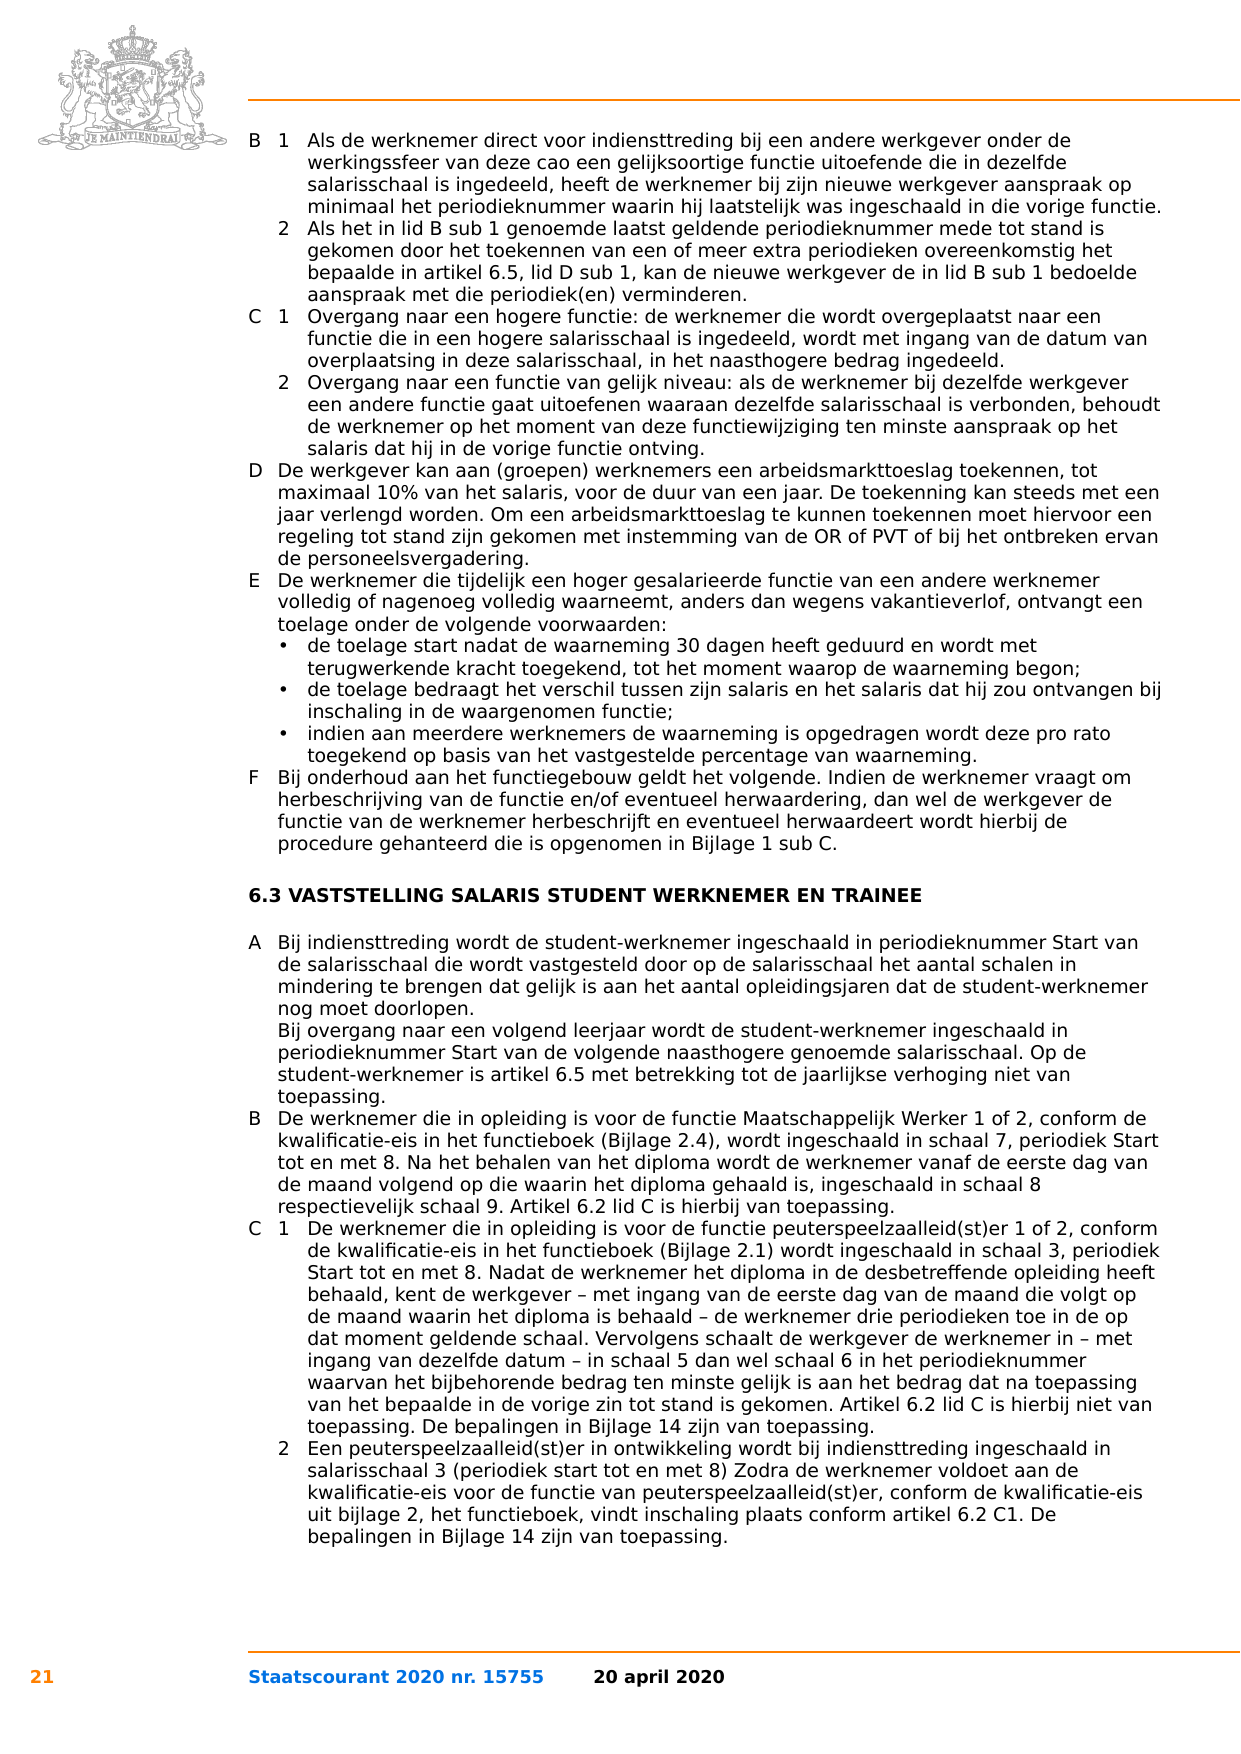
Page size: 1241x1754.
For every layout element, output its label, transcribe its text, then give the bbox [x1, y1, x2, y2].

text C 1 De werknemer die in opleiding is voor de functie peuterspeelzaalleid(st)er 1 of 2, conform de kwalificatie-eis in het functieboek (Bijlage 2.1) wordt ingeschaald in schaal 3, periodiek Start tot en met 8. Nadat de werknemer het diploma in de desbetreffende opleiding heeft behaald, kent de werkgever – met ingang van de eerste dag van de maand die volgt op de maand waarin het diploma is behaald – de werknemer drie periodieken toe in de op dat moment geldende schaal. Vervolgens schaalt de werkgever de werknemer in – met ingang van dezelfde datum – in schaal 5 dan wel schaal 6 in het periodieknummer waarvan het bijbehorende bedrag ten minste gelijk is aan het bedrag dat na toepassing van het bepaalde in de vorige zin tot stand is gekomen. Artikel 6.2 lid C is hierbij niet van toepassing. De bepalingen in Bijlage 14 zijn van toepassing. [248, 1218, 1163, 1438]
text D De werkgever kan aan (groepen) werknemers een arbeidsmarkttoeslag toekennen, tot maximaal 10% van het salaris, voor de duur van een jaar. De toekenning kan steeds met een jaar verlengd worden. Om een arbeidsmarkttoeslag te kunnen toekennen moet hiervoor een regeling tot stand zijn gekomen met instemming van de OR of PVT of bij het ontbreken ervan de personeelsvergadering. [248, 459, 1163, 569]
text 2 Als het in lid B sub 1 genoemde laatst geldende periodieknummer mede tot stand is gekomen door het toekennen van een of meer extra periodieken overeenkomstig het bepaalde in artikel 6.5, lid D sub 1, kan de nieuwe werkgever de in lid B sub 1 bedoelde aanspraak met die periodiek(en) verminderen. [278, 218, 1163, 306]
text A Bij indiensttreding wordt de student-werknemer ingeschaald in periodieknummer Start van de salarisschaal die wordt vastgesteld door op de salarisschaal het aantal schalen in mindering te brengen dat gelijk is aan het aantal opleidingsjaren dat de student-werknemer nog moet doorlopen. [248, 932, 1163, 1020]
text • de toelage start nadat de waarneming 30 dagen heeft geduurd en wordt met terugwerkende kracht toegekend, tot het moment waarop de waarneming begon; [278, 635, 1163, 679]
text E De werknemer die tijdelijk een hoger gesalarieerde functie van een andere werknemer volledig of nagenoeg volledig waarneemt, anders dan wegens vakantieverlof, ontvangt een toelage onder de volgende voorwaarden: [248, 569, 1163, 635]
text • de toelage bedraagt het verschil tussen zijn salaris en het salaris dat hij zou ontvangen bij inschaling in de waargenomen functie; [278, 679, 1163, 723]
text B 1 Als de werknemer direct voor indiensttreding bij een andere werkgever onder de werkingssfeer van deze cao een gelijksoortige functie uitoefende die in dezelfde salarisschaal is ingedeeld, heeft de werknemer bij zijn nieuwe werkgever aanspraak op minimaal het periodieknummer waarin hij laatstelijk was ingeschaald in die vorige functie. [248, 130, 1163, 218]
text F Bij onderhoud aan het functiegebouw geldt het volgende. Indien de werknemer vraagt om herbeschrijving van de functie en/of eventueel herwaardering, dan wel de werkgever de functie van de werknemer herbeschrijft en eventueel herwaardeert wordt hierbij de procedure gehanteerd die is opgenomen in Bijlage 1 sub C. [248, 767, 1163, 855]
text 2 Overgang naar een functie van gelijk niveau: als de werknemer bij dezelfde werkgever een andere functie gaat uitoefenen waaraan dezelfde salarisschaal is verbonden, behoudt de werknemer op het moment van deze functiewijziging ten minste aanspraak op het salaris dat hij in de vorige functie ontving. [278, 372, 1163, 459]
picture [38, 25, 227, 150]
text Bij overgang naar een volgend leerjaar wordt de student-werknemer ingeschaald in periodieknummer Start van de volgende naasthogere genoemde salarisschaal. Op de student-werknemer is artikel 6.5 met betrekking tot de jaarlijkse verhoging niet van toepassing. [277, 1020, 1163, 1108]
text 2 Een peuterspeelzaalleid(st)er in ontwikkeling wordt bij indiensttreding ingeschaald in salarisschaal 3 (periodiek start tot en met 8) Zodra de werknemer voldoet aan de kwalificatie-eis voor de functie van peuterspeelzaalleid(st)er, conform de kwalificatie-eis uit bijlage 2, het functieboek, vindt inschaling plaats conform artikel 6.2 C1. De bepalingen in Bijlage 14 zijn van toepassing. [278, 1438, 1163, 1548]
text • indien aan meerdere werknemers de waarneming is opgedragen wordt deze pro rato toegekend op basis van het vastgestelde percentage van waarneming. [278, 723, 1163, 767]
subtitle 6.3 VASTSTELLING SALARIS STUDENT WERKNEMER EN TRAINEE [248, 885, 1163, 907]
text C 1 Overgang naar een hogere functie: de werknemer die wordt overgeplaatst naar een functie die in een hogere salarisschaal is ingedeeld, wordt met ingang van de datum van overplaatsing in deze salarisschaal, in het naasthogere bedrag ingedeeld. [248, 306, 1163, 372]
text B De werknemer die in opleiding is voor de functie Maatschappelijk Werker 1 of 2, conform de kwalificatie-eis in het functieboek (Bijlage 2.4), wordt ingeschaald in schaal 7, periodiek Start tot en met 8. Na het behalen van het diploma wordt de werknemer vanaf de eerste dag van de maand volgend op die waarin het diploma gehaald is, ingeschaald in schaal 8 respectievelijk schaal 9. Artikel 6.2 lid C is hierbij van toepassing. [248, 1108, 1163, 1218]
